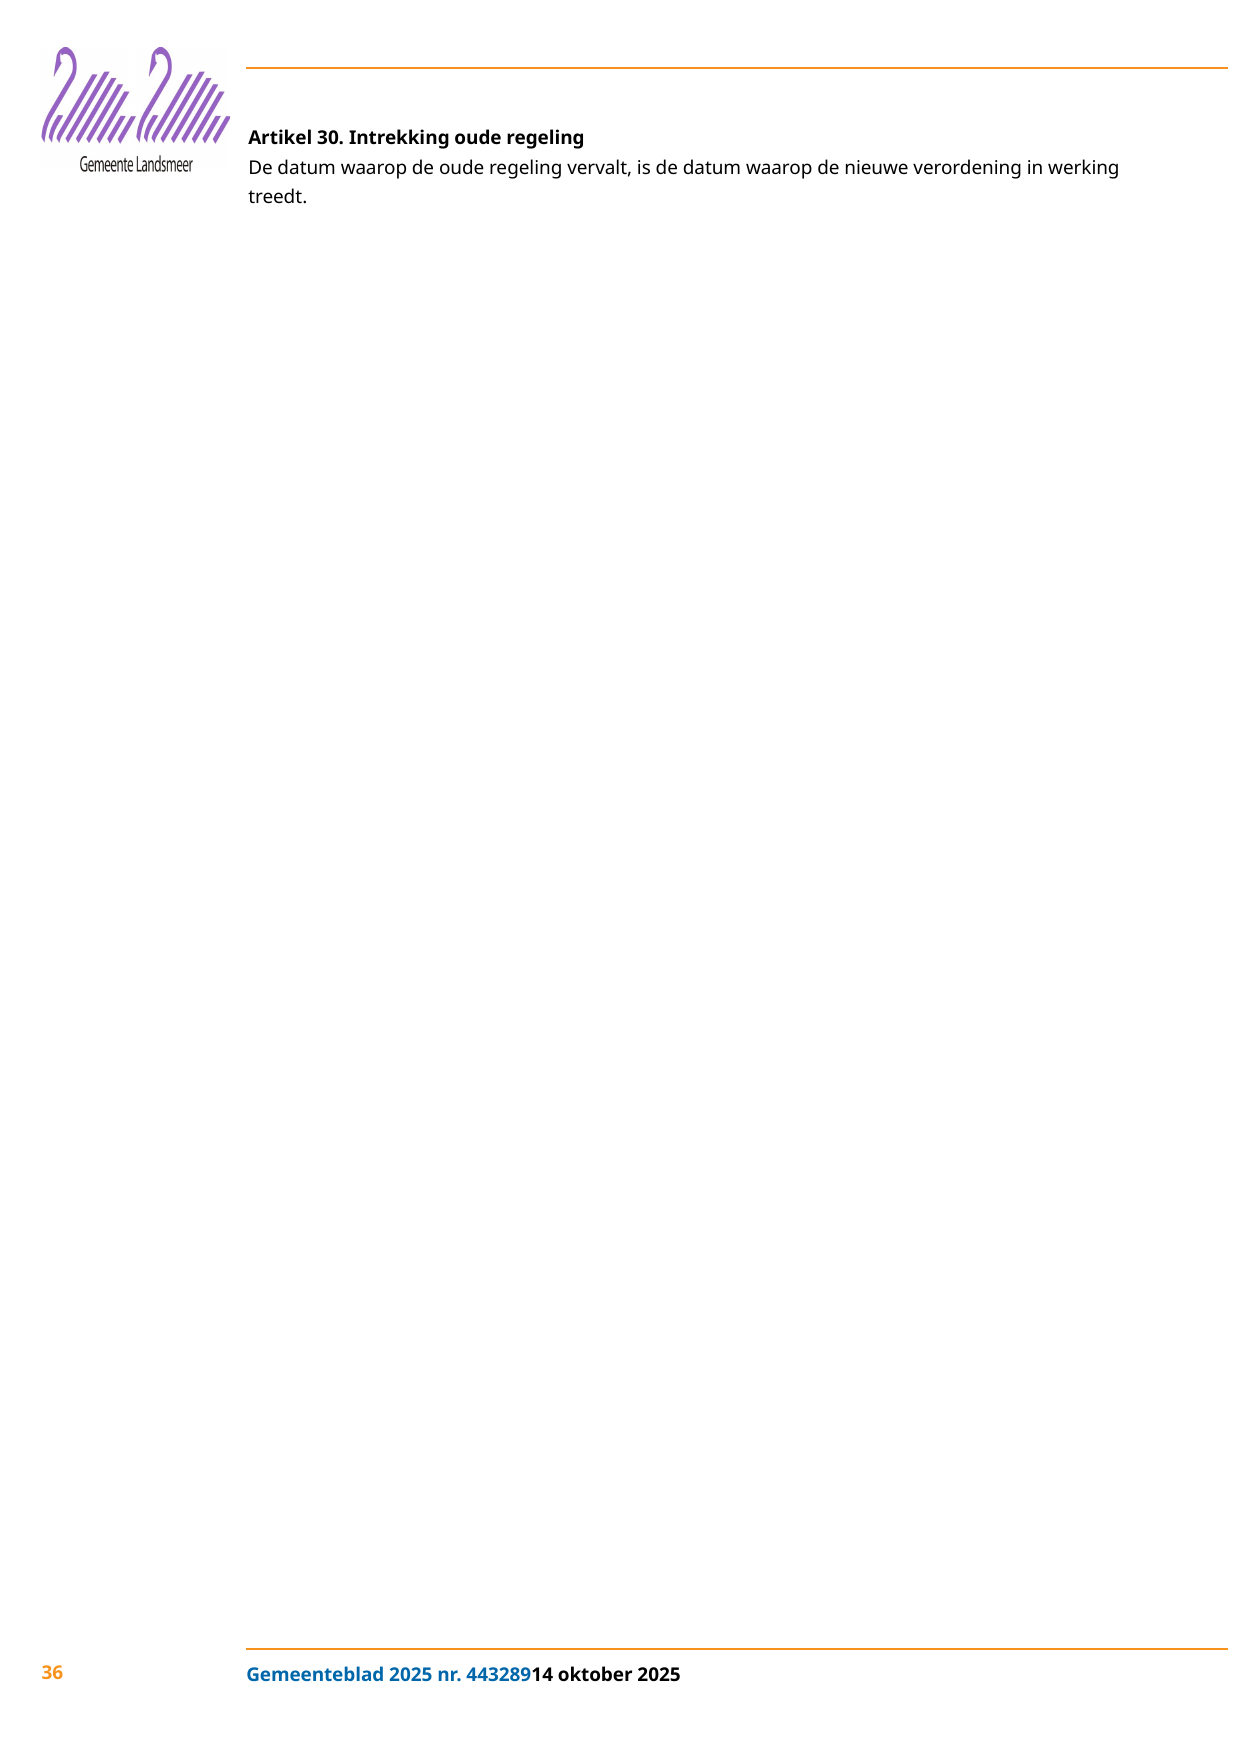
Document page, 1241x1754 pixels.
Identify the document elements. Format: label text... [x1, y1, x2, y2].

text Artikel 30. Intrekking oude regeling [248, 124, 1152, 150]
text De datum waarop de oude regeling vervalt, is de datum waarop de nieuwe verordening in werking treedt. [248, 154, 1152, 209]
picture [41, 47, 231, 172]
